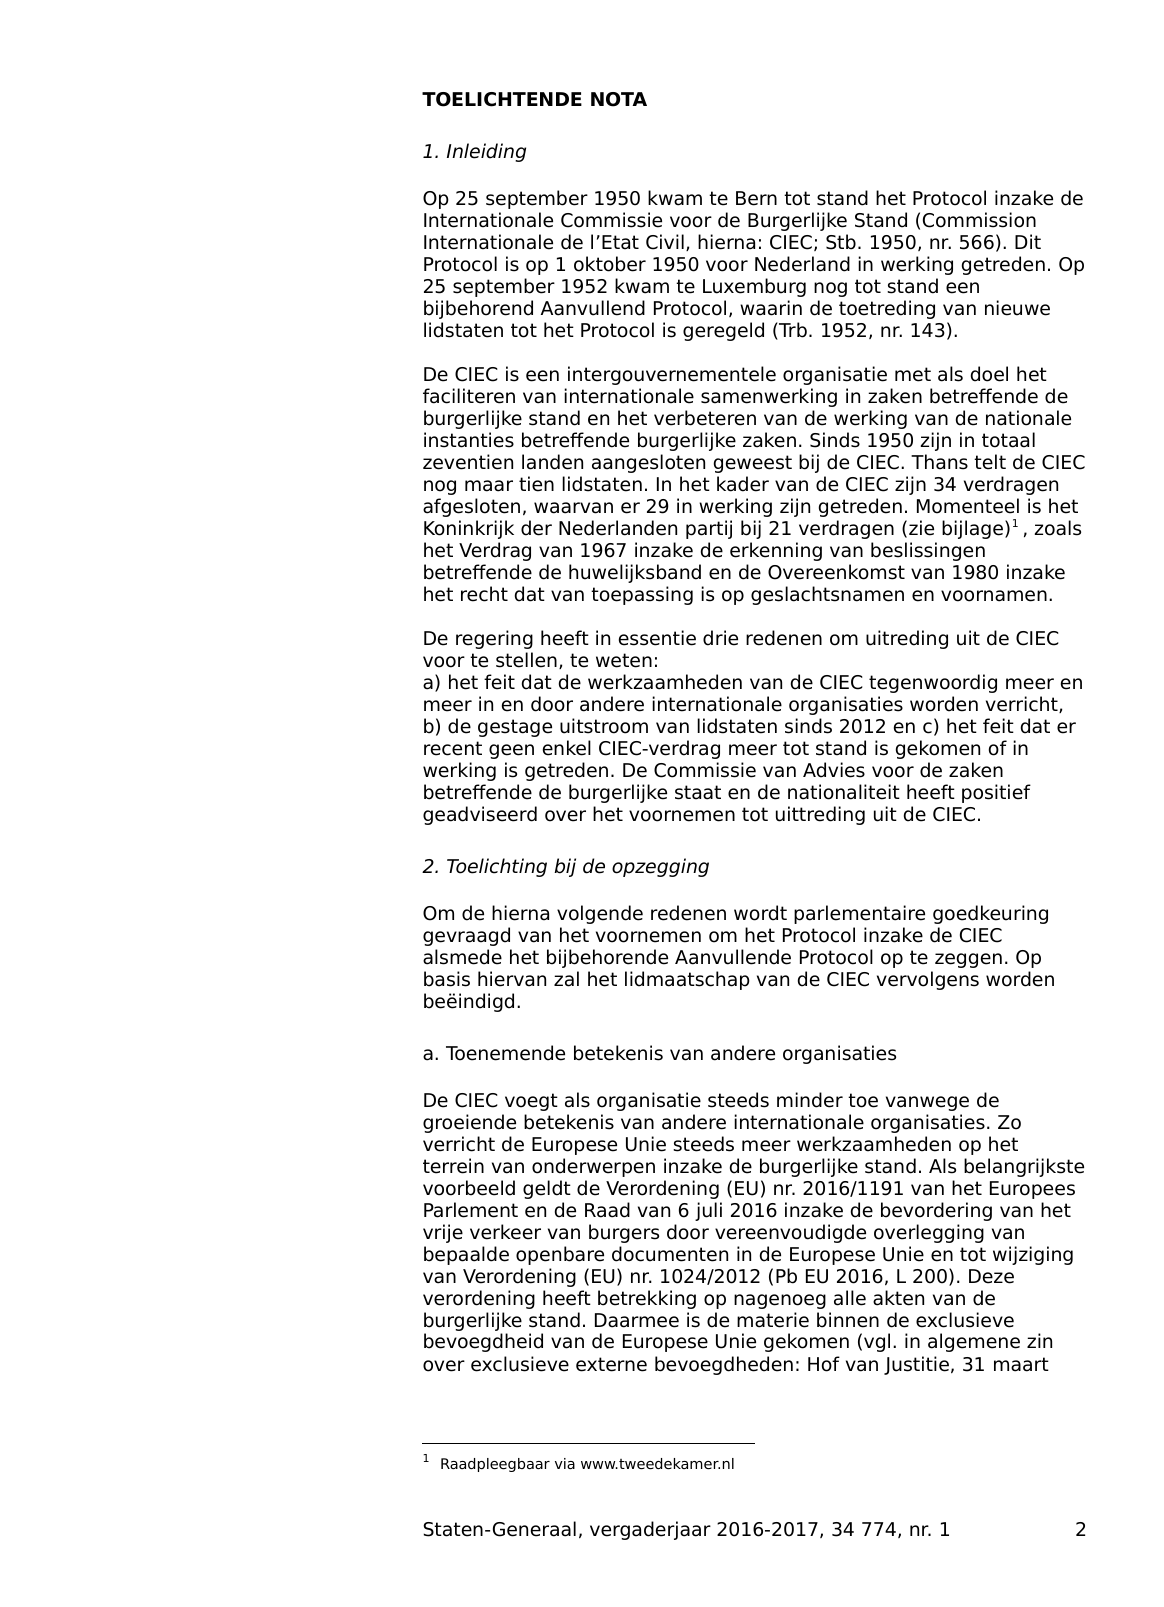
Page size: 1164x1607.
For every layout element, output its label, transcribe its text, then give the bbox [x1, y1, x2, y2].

subtitle a. Toenemende betekenis van andere organisaties [422, 1043, 1087, 1065]
subtitle 1. Inleiding [422, 141, 1087, 163]
text Om de hierna volgende redenen wordt parlementaire goedkeuring gevraagd van het voornemen om het Protocol inzake de CIEC alsmede het bijbehorende Aanvullende Protocol op te zeggen. Op basis hiervan zal het lidmaatschap van de CIEC vervolgens worden beëindigd. [422, 903, 1087, 1013]
text a) het feit dat de werkzaamheden van de CIEC tegenwoordig meer en meer in en door andere internationale organisaties worden verricht, b) de gestage uitstroom van lidstaten sinds 2012 en c) het feit dat er recent geen enkel CIEC-verdrag meer tot stand is gekomen of in werking is getreden. De Commissie van Advies voor de zaken betreffende de burgerlijke staat en de nationaliteit heeft positief geadviseerd over het voornemen tot uittreding uit de CIEC. [422, 672, 1087, 826]
text Op 25 september 1950 kwam te Bern tot stand het Protocol inzake de Internationale Commissie voor de Burgerlijke Stand (Commission Internationale de l’Etat Civil, hierna: CIEC; Stb. 1950, nr. 566). Dit Protocol is op 1 oktober 1950 voor Nederland in werking getreden. Op 25 september 1952 kwam te Luxemburg nog tot stand een bijbehorend Aanvullend Protocol, waarin de toetreding van nieuwe lidstaten tot het Protocol is geregeld (Trb. 1952, nr. 143). [422, 188, 1087, 342]
text De regering heeft in essentie drie redenen om uitreding uit de CIEC voor te stellen, te weten: [422, 628, 1087, 672]
text Raadpleegbaar via www.tweedekamer.nl [422, 1452, 1087, 1474]
text De CIEC voegt als organisatie steeds minder toe vanwege de groeiende betekenis van andere internationale organisaties. Zo verricht de Europese Unie steeds meer werkzaamheden op het terrein van onderwerpen inzake de burgerlijke stand. Als belangrijkste voorbeeld geldt de Verordening (EU) nr. 2016/1191 van het Europees Parlement en de Raad van 6 juli 2016 inzake de bevordering van het vrije verkeer van burgers door vereenvoudigde overlegging van bepaalde openbare documenten in de Europese Unie en tot wijziging van Verordening (EU) nr. 1024/2012 (Pb EU 2016, L 200). Deze verordening heeft betrekking op nagenoeg alle akten van de burgerlijke stand. Daarmee is de materie binnen de exclusieve bevoegdheid van de Europese Unie gekomen (vgl. in algemene zin over exclusieve externe bevoegdheden: Hof van Justitie, 31 maart [422, 1090, 1087, 1375]
subtitle 2. Toelichting bij de opzegging [422, 856, 1087, 878]
text De CIEC is een intergouvernementele organisatie met als doel het faciliteren van internationale samenwerking in zaken betreffende de burgerlijke stand en het verbeteren van de werking van de nationale instanties betreffende burgerlijke zaken. Sinds 1950 zijn in totaal zeventien landen aangesloten geweest bij de CIEC. Thans telt de CIEC nog maar tien lidstaten. In het kader van de CIEC zijn 34 verdragen afgesloten, waarvan er 29 in werking zijn getreden. Momenteel is het Koninkrijk der Nederlanden partij bij 21 verdragen (zie bijlage), zoals het Verdrag van 1967 inzake de erkenning van beslissingen betreffende de huwelijksband en de Overeenkomst van 1980 inzake het recht dat van toepassing is op geslachtsnamen en voornamen. [422, 364, 1087, 606]
subtitle TOELICHTENDE NOTA [422, 89, 1087, 111]
